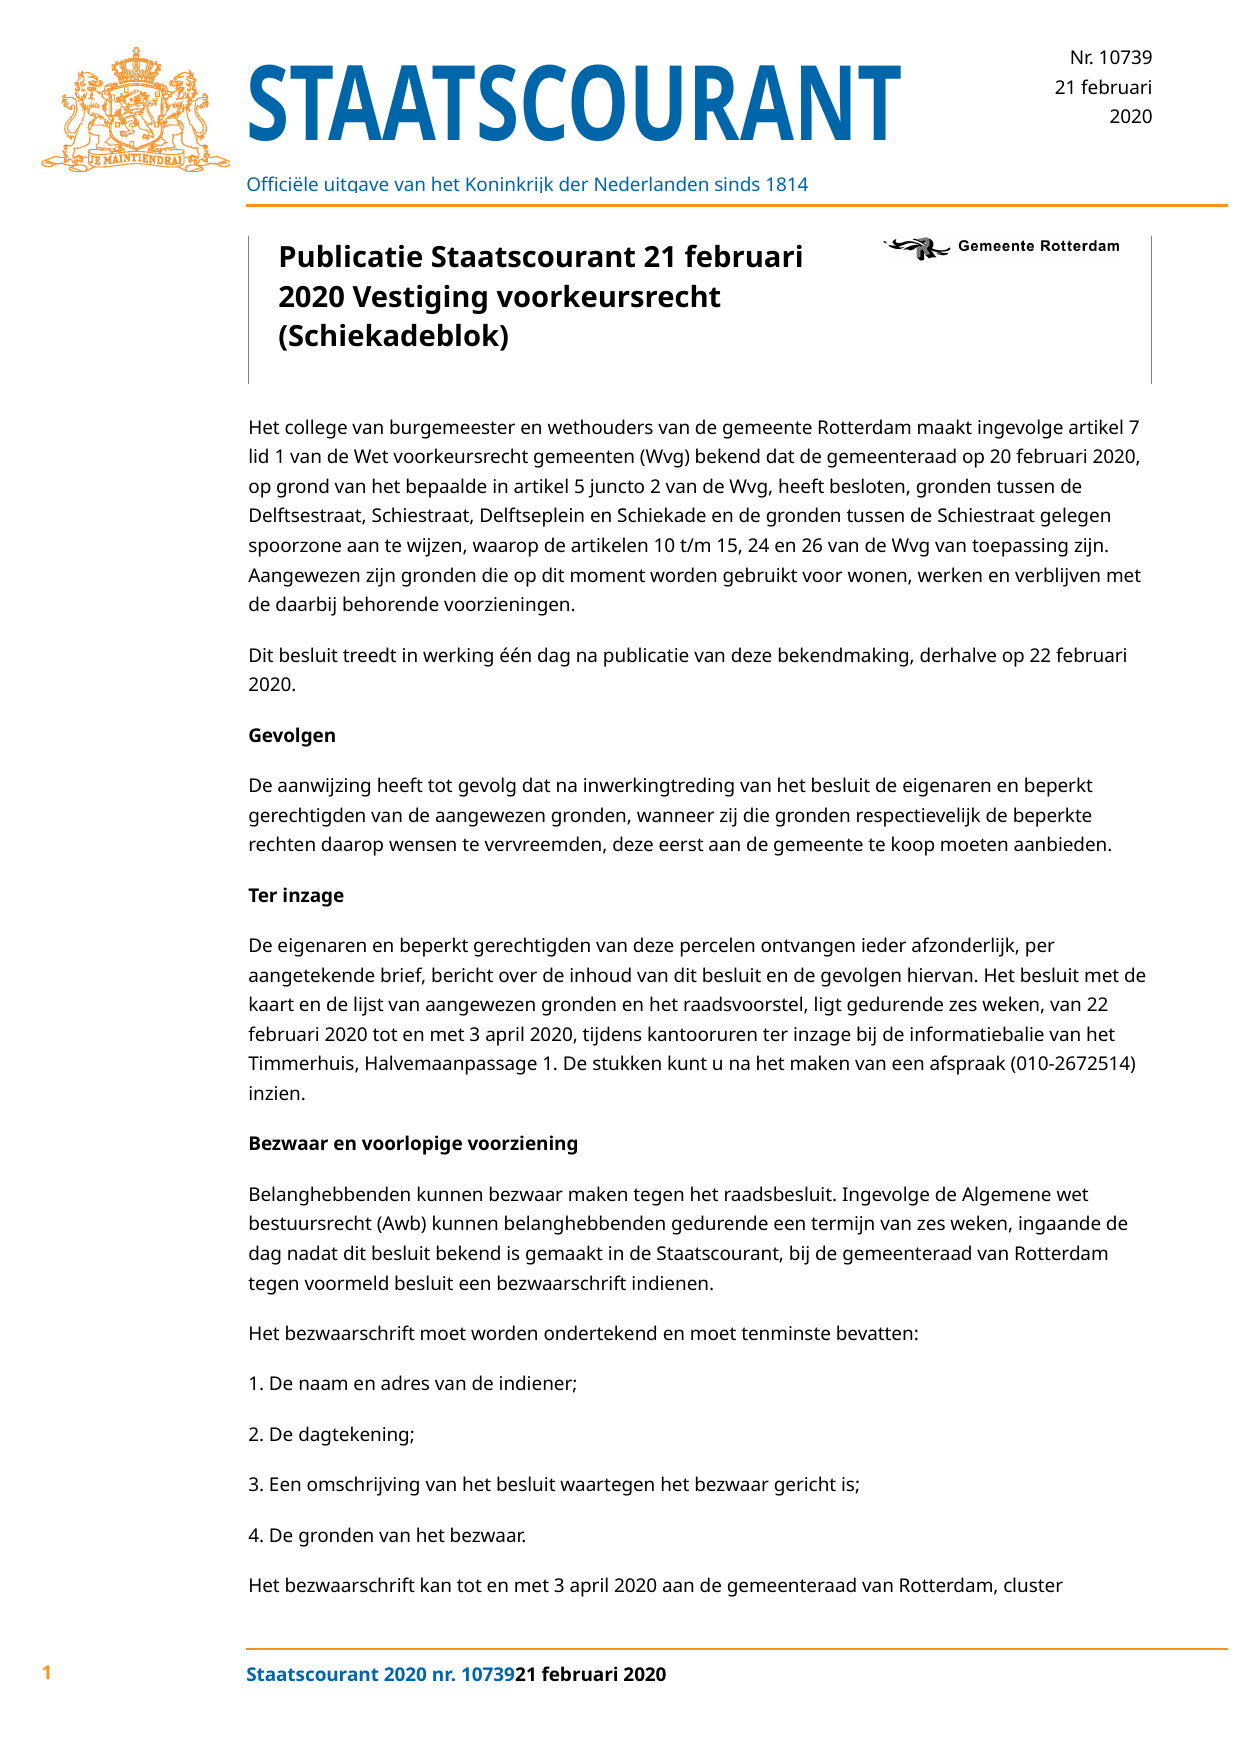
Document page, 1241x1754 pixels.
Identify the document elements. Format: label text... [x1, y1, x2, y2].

text 1. De naam en adres van de indiener; [248, 1371, 1152, 1396]
table_header [850, 236, 1151, 384]
text Gevolgen [248, 722, 1152, 748]
text Bezwaar en voorlopige voorziening [248, 1131, 1152, 1156]
text 3. Een omschrijving van het besluit waartegen het bezwaar gericht is; [248, 1471, 1152, 1497]
table_header Publicatie Staatscourant 21 februari 2020 Vestiging voorkeursrecht (Schiekadeblok) [249, 236, 850, 384]
text Belanghebbenden kunnen bezwaar maken tegen het raadsbesluit. Ingevolge de Algemene wet bestuursrecht (Awb) kunnen belanghebbenden gedurende een termijn van zes weken, ingaande de dag nadat dit besluit bekend is gemaakt in de Staatscourant, bij de gemeenteraad van Rotterdam tegen voormeld besluit een bezwaarschrift indienen. [248, 1181, 1152, 1296]
text De eigenaren en beperkt gerechtigden van deze percelen ontvangen ieder afzonderlijk, per aangetekende brief, bericht over de inhoud van dit besluit en de gevolgen hiervan. Het besluit met de kaart en de lijst van aangewezen gronden en het raadsvoorstel, ligt gedurende zes weken, van 22 februari 2020 tot en met 3 april 2020, tijdens kantooruren ter inzage bij de informatiebalie van het Timmerhuis, Halvemaanpassage 1. De stukken kunt u na het maken van een afspraak (010-2672514) inzien. [248, 932, 1152, 1106]
text Ter inzage [248, 882, 1152, 908]
text Het college van burgemeester en wethouders van de gemeente Rotterdam maakt ingevolge artikel 7 lid 1 van de Wet voorkeursrecht gemeenten (Wvg) bekend dat de gemeenteraad op 20 februari 2020, op grond van het bepaalde in artikel 5 juncto 2 van de Wvg, heeft besloten, gronden tussen de Delftsestraat, Schiestraat, Delftseplein en Schiekade en de gronden tussen de Schiestraat gelegen spoorzone aan te wijzen, waarop de artikelen 10 t/m 15, 24 en 26 van de Wvg van toepassing zijn. Aangewezen zijn gronden die op dit moment worden gebruikt voor wonen, werken en verblijven met de daarbij behorende voorzieningen. [248, 414, 1152, 617]
text Het bezwaarschrift kan tot en met 3 april 2020 aan de gemeenteraad van Rotterdam, cluster [248, 1572, 1152, 1598]
text De aanwijzing heeft tot gevolg dat na inwerkingtreding van het besluit de eigenaren en beperkt gerechtigden van de aangewezen gronden, wanneer zij die gronden respectievelijk de beperkte rechten daarop wensen te vervreemden, deze eerst aan de gemeente te koop moeten aanbieden. [248, 772, 1152, 857]
picture [41, 47, 231, 172]
text Het bezwaarschrift moet worden ondertekend en moet tenminste bevatten: [248, 1320, 1152, 1346]
picture [882, 236, 1119, 261]
text 4. De gronden van het bezwaar. [248, 1522, 1152, 1548]
text Dit besluit treedt in werking één dag na publicatie van deze bekendmaking, derhalve op 22 februari 2020. [248, 642, 1152, 697]
text 2. De dagtekening; [248, 1421, 1152, 1447]
